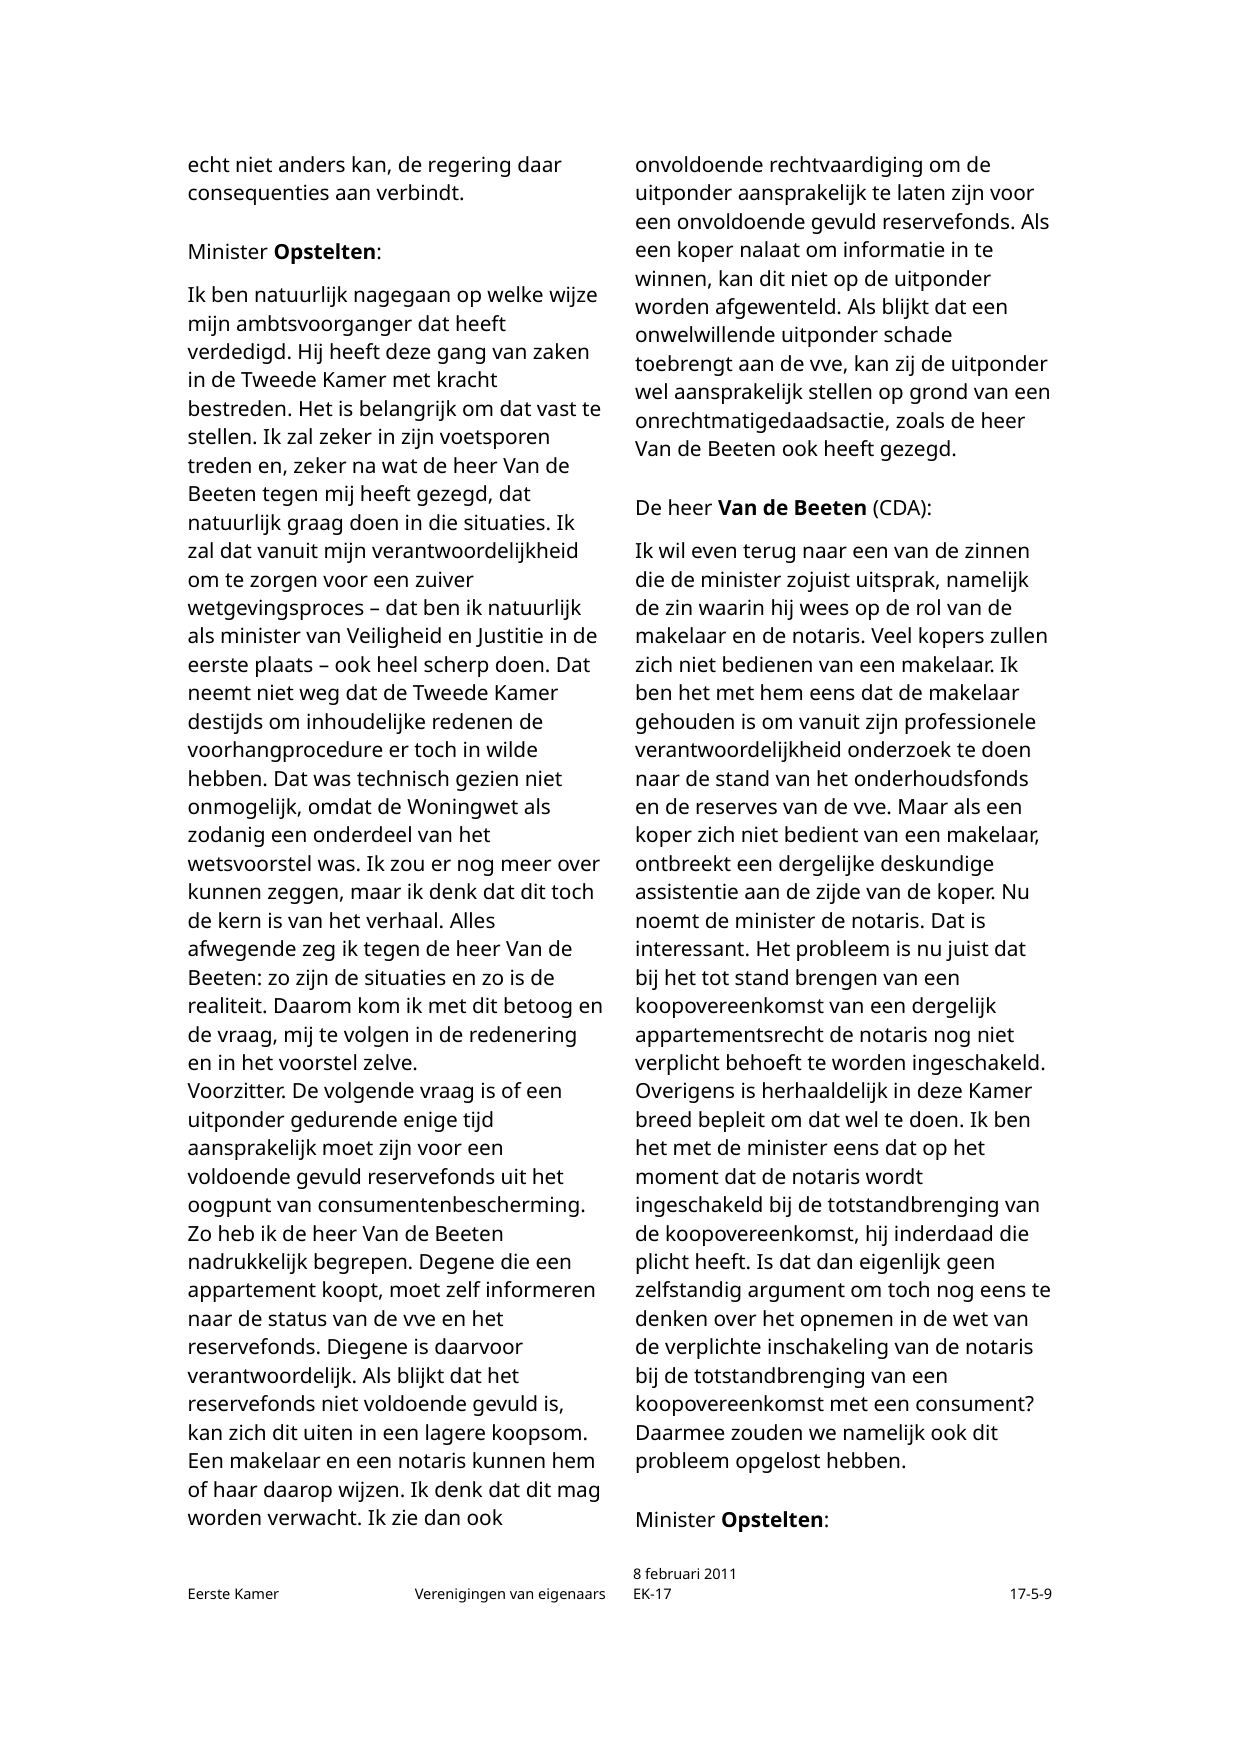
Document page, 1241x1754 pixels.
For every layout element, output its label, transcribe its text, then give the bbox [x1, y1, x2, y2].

text Ik ben natuurlijk nagegaan op welke wijze mijn ambtsvoorganger dat heeft verdedigd. Hij heeft deze gang van zaken in de Tweede Kamer met kracht bestreden. Het is belangrijk om dat vast te stellen. Ik zal zeker in zijn voetsporen treden en, zeker na wat de heer Van de Beeten tegen mij heeft gezegd, dat natuurlijk graag doen in die situaties. Ik zal dat vanuit mijn verantwoordelijkheid om te zorgen voor een zuiver wetgevingsproces – dat ben ik natuurlijk als minister van Veiligheid en Justitie in de eerste plaats – ook heel scherp doen. Dat neemt niet weg dat de Tweede Kamer destijds om inhoudelijke redenen de voorhangprocedure er toch in wilde hebben. Dat was technisch gezien niet onmogelijk, omdat de Woningwet als zodanig een onderdeel van het wetsvoorstel was. Ik zou er nog meer over kunnen zeggen, maar ik denk dat dit toch de kern is van het verhaal. Alles afwegende zeg ik tegen de heer Van de Beeten: zo zijn de situaties en zo is de realiteit. Daarom kom ik met dit betoog en de vraag, mij te volgen in de redenering en in het voorstel zelve. [187, 280, 605, 1077]
text Minister Opstelten: [635, 1505, 1053, 1533]
text Ik wil even terug naar een van de zinnen die de minister zojuist uitsprak, namelijk de zin waarin hij wees op de rol van de makelaar en de notaris. Veel kopers zullen zich niet bedienen van een makelaar. Ik ben het met hem eens dat de makelaar gehouden is om vanuit zijn professionele verantwoordelijkheid onderzoek te doen naar de stand van het onderhoudsfonds en de reserves van de vve. Maar als een koper zich niet bedient van een makelaar, ontbreekt een dergelijke deskundige assistentie aan de zijde van de koper. Nu noemt de minister de notaris. Dat is interessant. Het probleem is nu juist dat bij het tot stand brengen van een koopovereenkomst van een dergelijk appartementsrecht de notaris nog niet verplicht behoeft te worden ingeschakeld. Overigens is herhaaldelijk in deze Kamer breed bepleit om dat wel te doen. Ik ben het met de minister eens dat op het moment dat de notaris wordt ingeschakeld bij de totstandbrenging van de koopovereenkomst, hij inderdaad die plicht heeft. Is dat dan eigenlijk geen zelfstandig argument om toch nog eens te denken over het opnemen in de wet van de verplichte inschakeling van de notaris bij de totstandbrenging van een koopovereenkomst met een consument? Daarmee zouden we namelijk ook dit probleem opgelost hebben. [635, 536, 1053, 1475]
text echt niet anders kan, de regering daar consequenties aan verbindt. [187, 150, 605, 207]
text Voorzitter. De volgende vraag is of een uitponder gedurende enige tijd aansprakelijk moet zijn voor een voldoende gevuld reservefonds uit het oogpunt van consumentenbescherming. Zo heb ik de heer Van de Beeten nadrukkelijk begrepen. Degene die een appartement koopt, moet zelf informeren naar de status van de vve en het reservefonds. Diegene is daarvoor verantwoordelijk. Als blijkt dat het reservefonds niet voldoende gevuld is, kan zich dit uiten in een lagere koopsom. Een makelaar en een notaris kunnen hem of haar daarop wijzen. Ik denk dat dit mag worden verwacht. Ik zie dan ook [187, 1077, 605, 1532]
text De heer Van de Beeten (CDA): [635, 493, 1053, 521]
text Minister Opstelten: [187, 237, 605, 265]
text onvoldoende rechtvaardiging om de uitponder aansprakelijk te laten zijn voor een onvoldoende gevuld reservefonds. Als een koper nalaat om informatie in te winnen, kan dit niet op de uitponder worden afgewenteld. Als blijkt dat een onwelwillende uitponder schade toebrengt aan de vve, kan zij de uitponder wel aansprakelijk stellen op grond van een onrechtmatigedaadsactie, zoals de heer Van de Beeten ook heeft gezegd. [635, 150, 1053, 463]
